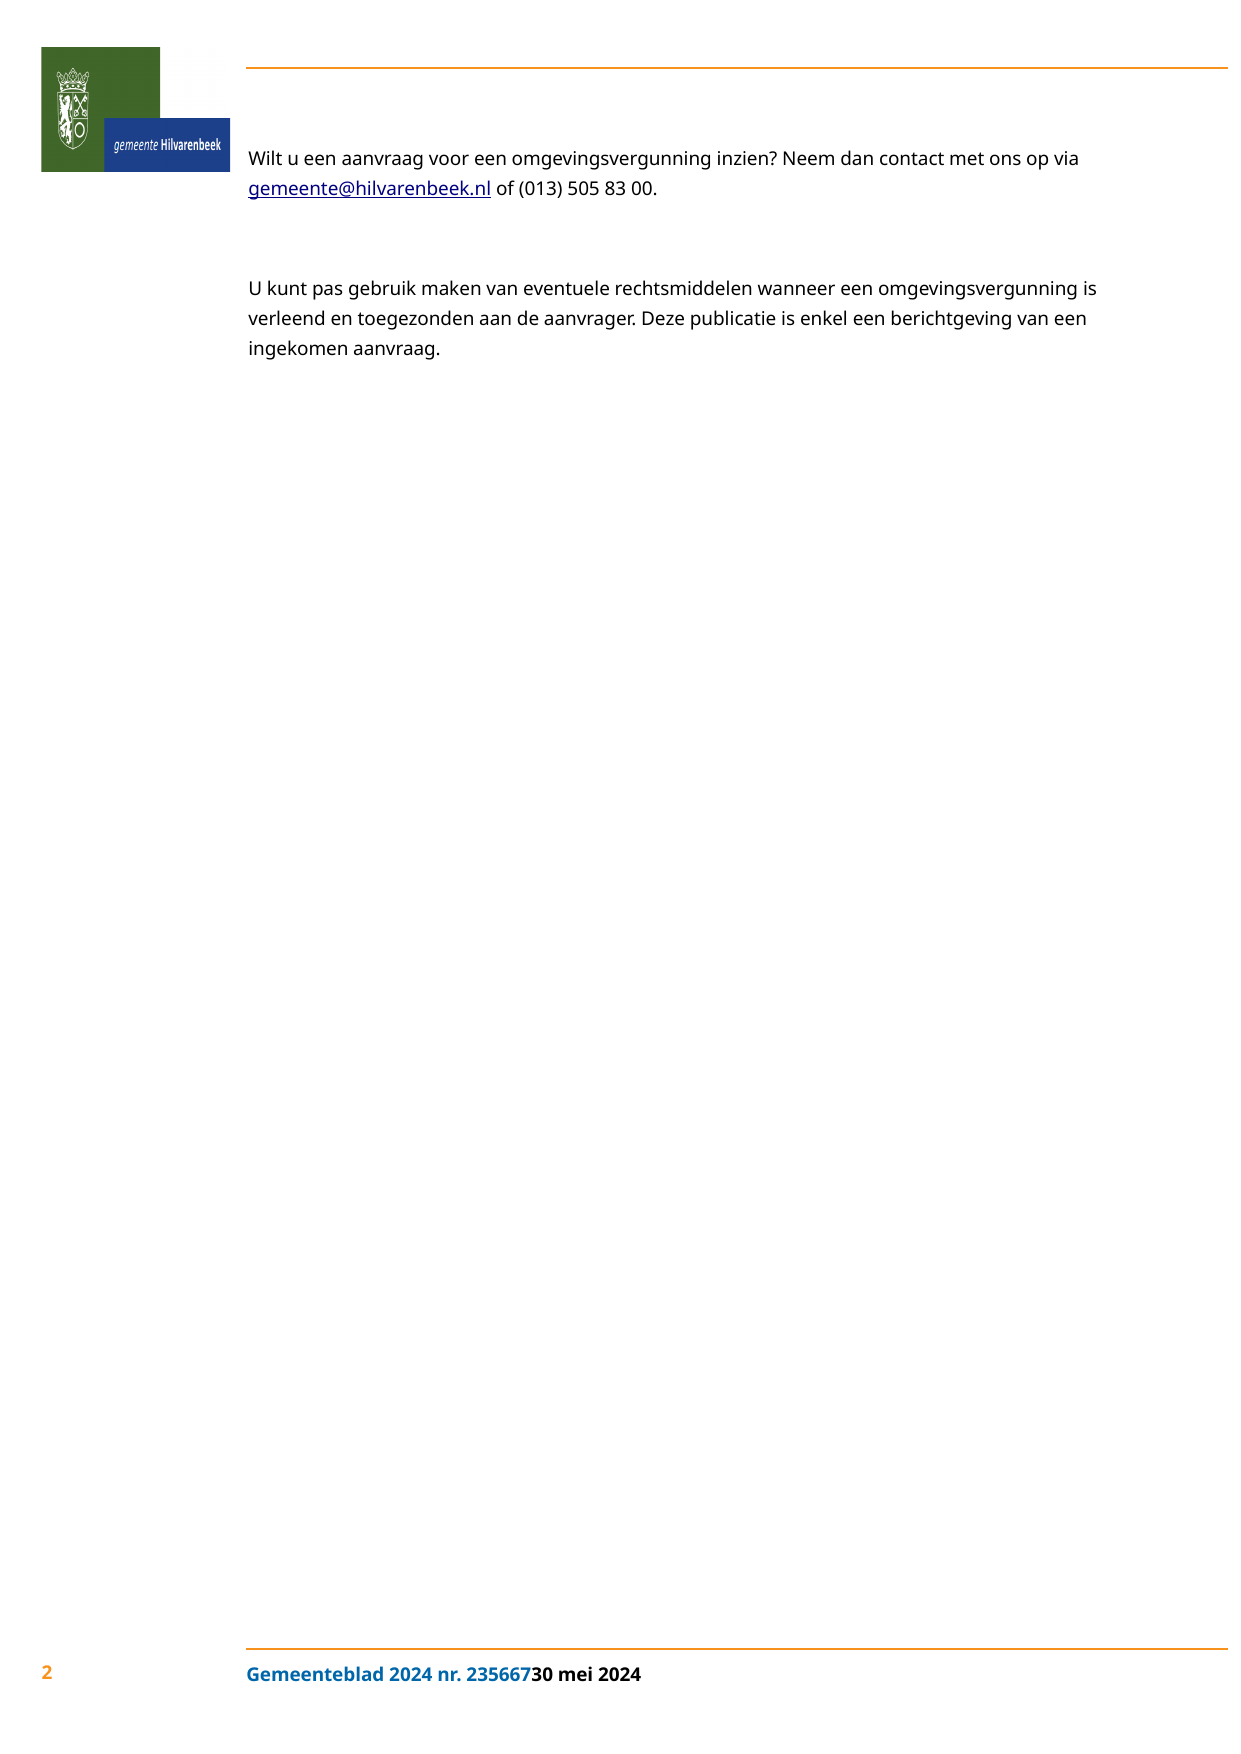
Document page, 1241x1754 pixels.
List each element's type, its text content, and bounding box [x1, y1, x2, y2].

picture [41, 47, 231, 172]
text Wilt u een aanvraag voor een omgevingsvergunning inzien? Neem dan contact met ons op via gemeente@hilvarenbeek.nl of (013) 505 83 00. [248, 145, 1152, 201]
text U kunt pas gebruik maken van eventuele rechtsmiddelen wanneer een omgevingsvergunning is verleend en toegezonden aan de aanvrager. Deze publicatie is enkel een berichtgeving van een ingekomen aanvraag. [248, 276, 1152, 361]
